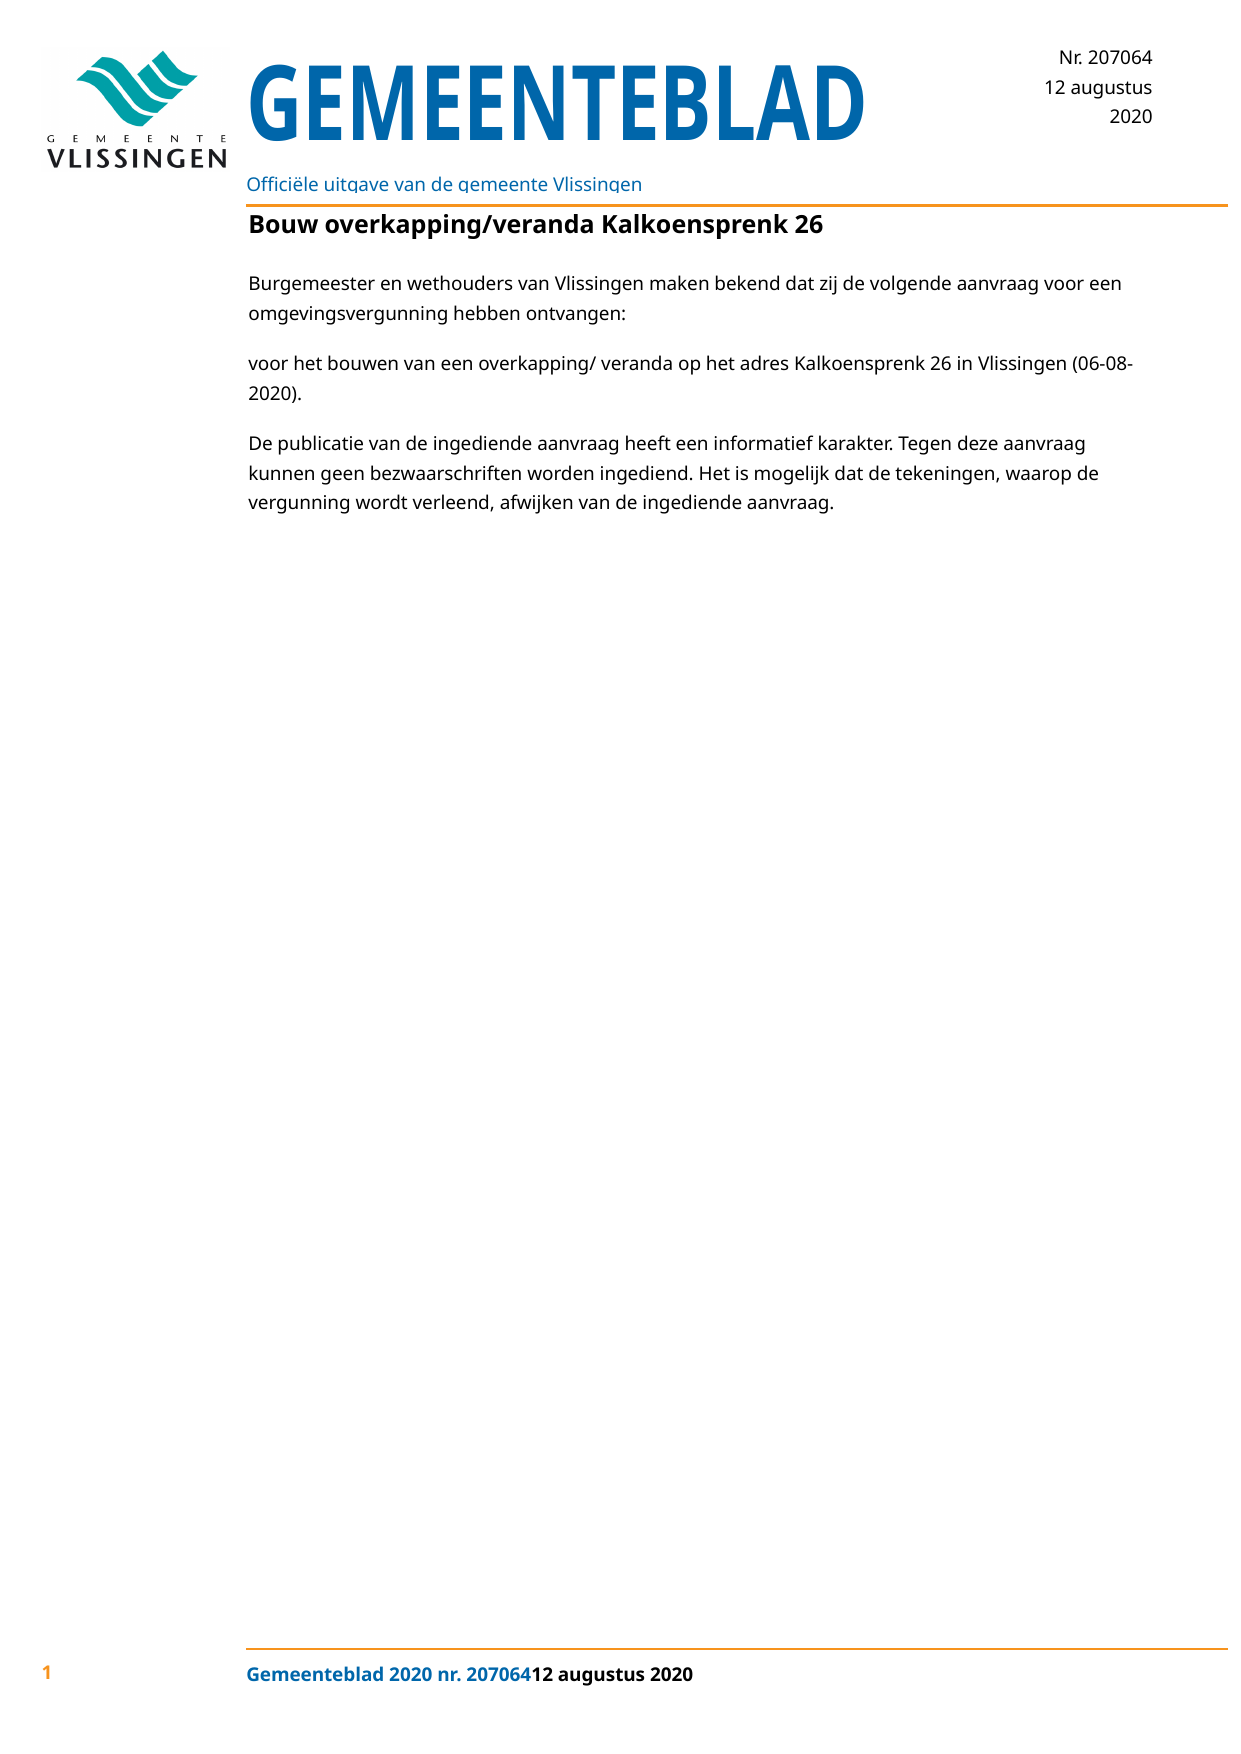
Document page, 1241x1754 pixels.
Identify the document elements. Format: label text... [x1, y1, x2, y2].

text voor het bouwen van een overkapping/ veranda op het adres Kalkoensprenk 26 in Vlissingen (06-08-2020). [248, 350, 1152, 406]
text Bouw overkapping/veranda Kalkoensprenk 26 [248, 207, 1152, 241]
picture [41, 47, 231, 172]
text Burgemeester en wethouders van Vlissingen maken bekend dat zij de volgende aanvraag voor een omgevingsvergunning hebben ontvangen: [248, 270, 1152, 326]
text De publicatie van de ingediende aanvraag heeft een informatief karakter. Tegen deze aanvraag kunnen geen bezwaarschriften worden ingediend. Het is mogelijk dat de tekeningen, waarop de vergunning wordt verleend, afwijken van de ingediende aanvraag. [248, 430, 1152, 515]
